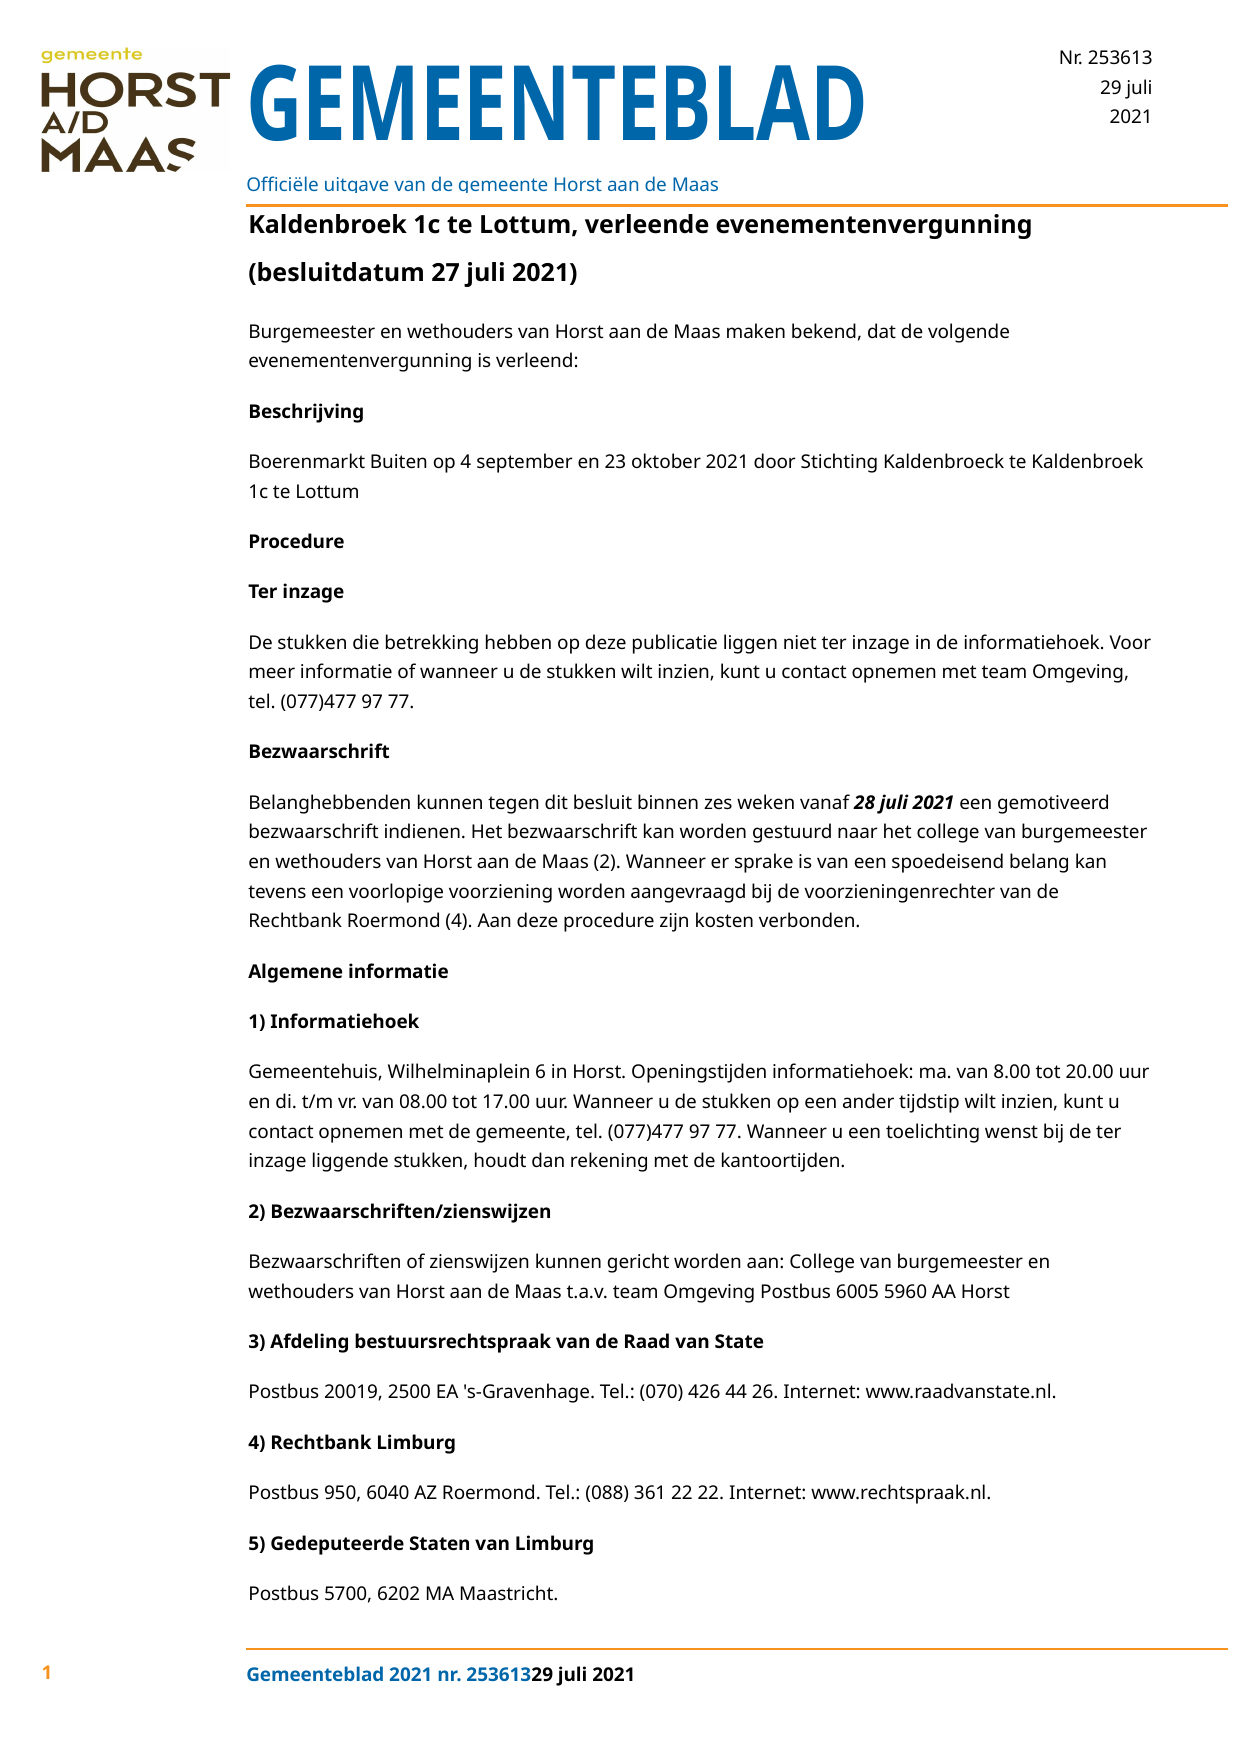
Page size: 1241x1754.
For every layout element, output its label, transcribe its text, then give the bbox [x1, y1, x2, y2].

text Gemeentehuis, Wilhelminaplein 6 in Horst. Openingstijden informatiehoek: ma. van 8.00 tot 20.00 uur en di. t/m vr. van 08.00 tot 17.00 uur. Wanneer u de stukken op een ander tijdstip wilt inzien, kunt u contact opnemen met de gemeente, tel. (077)477 97 77. Wanneer u een toelichting wenst bij de ter inzage liggende stukken, houdt dan rekening met de kantoortijden. [248, 1059, 1152, 1173]
text Belanghebbenden kunnen tegen dit besluit binnen zes weken vanaf 28 juli 2021 een gemotiveerd bezwaarschrift indienen. Het bezwaarschrift kan worden gestuurd naar het college van burgemeester en wethouders van Horst aan de Maas (2). Wanneer er sprake is van een spoedeisend belang kan tevens een voorlopige voorziening worden aangevraagd bij de voorzieningenrechter van de Rechtbank Roermond (4). Aan deze procedure zijn kosten verbonden. [248, 789, 1152, 933]
text Boerenmarkt Buiten op 4 september en 23 oktober 2021 door Stichting Kaldenbroeck te Kaldenbroek 1c te Lottum [248, 448, 1152, 504]
text 3) Afdeling bestuursrechtspraak van de Raad van State [248, 1328, 1152, 1354]
text Postbus 20019, 2500 EA 's-Gravenhage. Tel.: (070) 426 44 26. Internet: www.raadvanstate.nl. [248, 1379, 1152, 1404]
text Burgemeester en wethouders van Horst aan de Maas maken bekend, dat de volgende evenementenvergunning is verleend: [248, 318, 1152, 373]
text Kaldenbroek 1c te Lottum, verleende evenementenvergunning (besluitdatum 27 juli 2021) [248, 207, 1152, 288]
text 5) Gedeputeerde Staten van Limburg [248, 1530, 1152, 1556]
text De stukken die betrekking hebben op deze publicatie liggen niet ter inzage in de informatiehoek. Voor meer informatie of wanneer u de stukken wilt inzien, kunt u contact opnemen met team Omgeving, tel. (077)477 97 77. [248, 629, 1152, 714]
text Beschrijving [248, 398, 1152, 424]
text 4) Rechtbank Limburg [248, 1429, 1152, 1455]
text Bezwaarschriften of zienswijzen kunnen gericht worden aan: College van burgemeester en wethouders van Horst aan de Maas t.a.v. team Omgeving Postbus 6005 5960 AA Horst [248, 1248, 1152, 1304]
text Ter inzage [248, 579, 1152, 604]
text 1) Informatiehoek [248, 1008, 1152, 1034]
text 2) Bezwaarschriften/zienswijzen [248, 1198, 1152, 1224]
text Algemene informatie [248, 958, 1152, 984]
text Postbus 5700, 6202 MA Maastricht. [248, 1580, 1152, 1606]
text Postbus 950, 6040 AZ Roermond. Tel.: (088) 361 22 22. Internet: www.rechtspraak.nl. [248, 1479, 1152, 1505]
text Bezwaarschrift [248, 739, 1152, 764]
picture [41, 47, 231, 172]
text Procedure [248, 528, 1152, 554]
